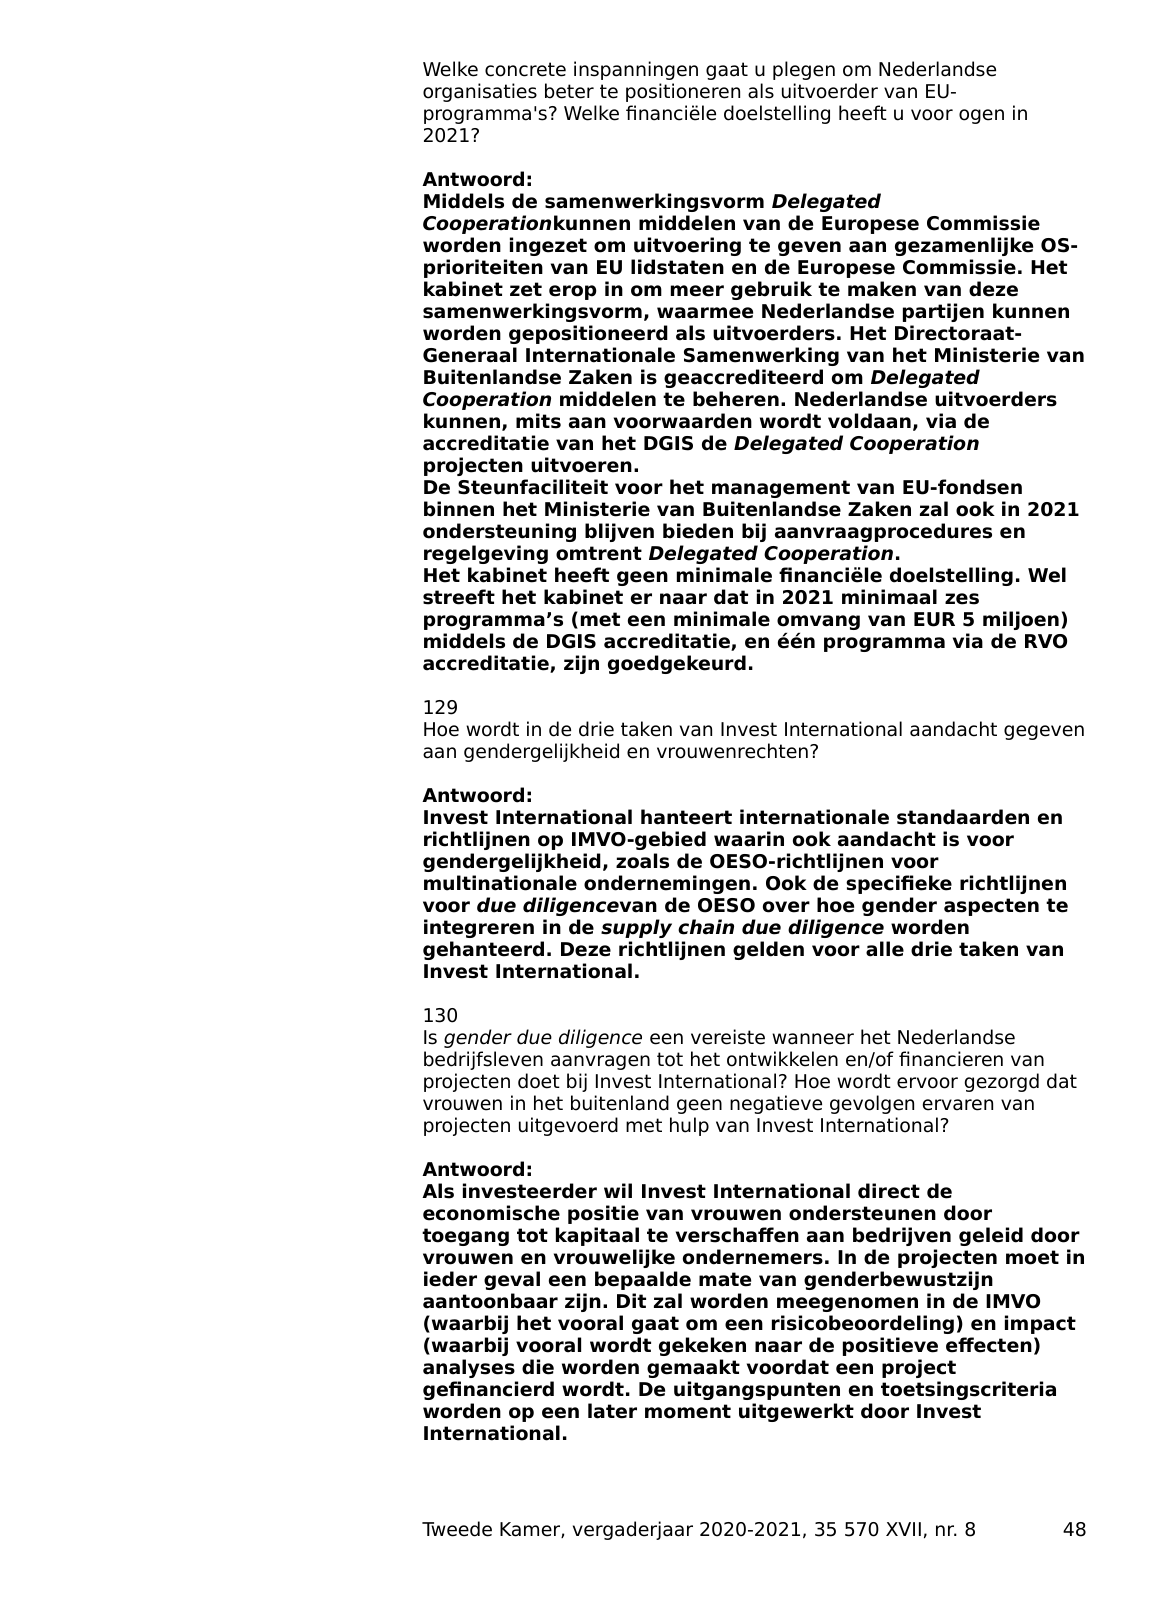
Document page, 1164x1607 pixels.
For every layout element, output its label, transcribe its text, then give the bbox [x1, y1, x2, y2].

text Welke concrete inspanningen gaat u plegen om Nederlandse organisaties beter te positioneren als uitvoerder van EU-programma's? Welke financiële doelstelling heeft u voor ogen in 2021? [422, 59, 1087, 147]
text Hoe wordt in de drie taken van Invest International aandacht gegeven aan gendergelijkheid en vrouwenrechten? [422, 719, 1087, 763]
text 129 [422, 697, 1087, 719]
text Invest International hanteert internationale standaarden en richtlijnen op IMVO-gebied waarin ook aandacht is voor gendergelijkheid, zoals de OESO-richtlijnen voor multinationale ondernemingen. Ook de specifieke richtlijnen voor due diligencevan de OESO over hoe gender aspecten te integreren in de supply chain due diligence worden gehanteerd. Deze richtlijnen gelden voor alle drie taken van Invest International. [422, 807, 1087, 983]
text Antwoord: [422, 785, 1087, 807]
text Antwoord: [422, 169, 1087, 191]
text Als investeerder wil Invest International direct de economische positie van vrouwen ondersteunen door toegang tot kapitaal te verschaffen aan bedrijven geleid door vrouwen en vrouwelijke ondernemers. In de projecten moet in ieder geval een bepaalde mate van genderbewustzijn aantoonbaar zijn. Dit zal worden meegenomen in de IMVO (waarbij het vooral gaat om een risicobeoordeling) en impact (waarbij vooral wordt gekeken naar de positieve effecten) analyses die worden gemaakt voordat een project gefinancierd wordt. De uitgangspunten en toetsingscriteria worden op een later moment uitgewerkt door Invest International. [422, 1181, 1087, 1445]
text De Steunfaciliteit voor het management van EU-fondsen binnen het Ministerie van Buitenlandse Zaken zal ook in 2021 ondersteuning blijven bieden bij aanvraagprocedures en regelgeving omtrent Delegated Cooperation. [422, 477, 1087, 565]
text 130 [422, 1005, 1087, 1027]
text Middels de samenwerkingsvorm Delegated Cooperationkunnen middelen van de Europese Commissie worden ingezet om uitvoering te geven aan gezamenlijke OS-prioriteiten van EU lidstaten en de Europese Commissie. Het kabinet zet erop in om meer gebruik te maken van deze samenwerkingsvorm, waarmee Nederlandse partijen kunnen worden gepositioneerd als uitvoerders. Het Directoraat-Generaal Internationale Samenwerking van het Ministerie van Buitenlandse Zaken is geaccrediteerd om Delegated Cooperation middelen te beheren. Nederlandse uitvoerders kunnen, mits aan voorwaarden wordt voldaan, via de accreditatie van het DGIS de Delegated Cooperation projecten uitvoeren. [422, 191, 1087, 477]
text Is gender due diligence een vereiste wanneer het Nederlandse bedrijfsleven aanvragen tot het ontwikkelen en/of financieren van projecten doet bij Invest International? Hoe wordt ervoor gezorgd dat vrouwen in het buitenland geen negatieve gevolgen ervaren van projecten uitgevoerd met hulp van Invest International? [422, 1027, 1087, 1137]
text Het kabinet heeft geen minimale financiële doelstelling. Wel streeft het kabinet er naar dat in 2021 minimaal zes programma’s (met een minimale omvang van EUR 5 miljoen) middels de DGIS accreditatie, en één programma via de RVO accreditatie, zijn goedgekeurd. [422, 565, 1087, 675]
text Antwoord: [422, 1159, 1087, 1181]
